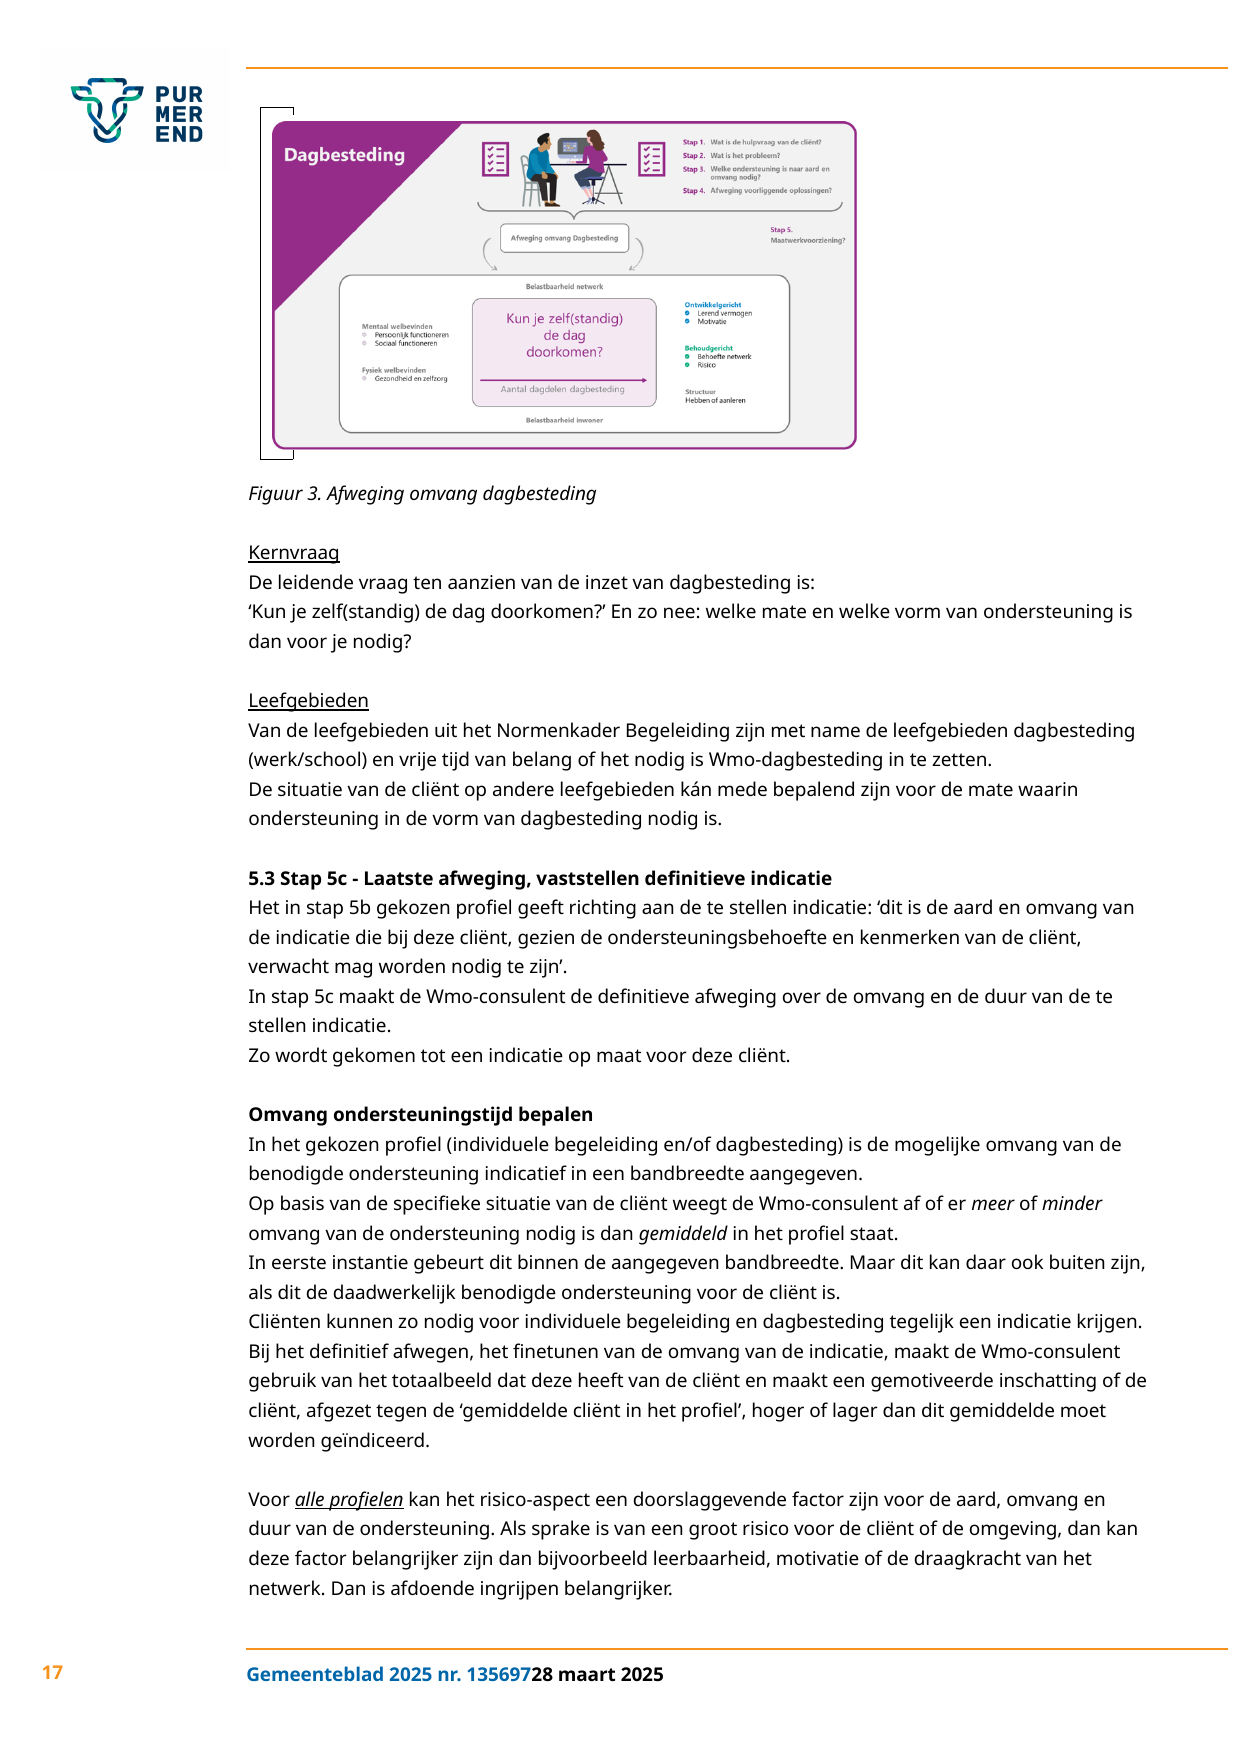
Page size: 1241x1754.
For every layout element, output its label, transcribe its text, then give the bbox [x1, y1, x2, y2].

text Cliënten kunnen zo nodig voor individuele begeleiding en dagbesteding tegelijk een indicatie krijgen. [248, 1308, 1152, 1334]
text Het in stap 5b gekozen profiel geeft richting aan de te stellen indicatie: ‘dit is de aard en omvang van de indicatie die bij deze cliënt, gezien de ondersteuningsbehoefte en kenmerken van de cliënt, verwacht mag worden nodig te zijn’. [248, 894, 1152, 979]
text Van de leefgebieden uit het Normenkader Begeleiding zijn met name de leefgebieden dagbesteding (werk/school) en vrije tijd van belang of het nodig is Wmo-dagbesteding in te zetten. [248, 717, 1152, 772]
picture [268, 115, 860, 450]
text ‘Kun je zelf(standig) de dag doorkomen?’ En zo nee: welke mate en welke vorm van ondersteuning is dan voor je nodig? [248, 598, 1152, 654]
text Voor alle profielen kan het risico-aspect een doorslaggevende factor zijn voor de aard, omvang en duur van de ondersteuning. Als sprake is van een groot risico voor de cliënt of de omgeving, dan kan deze factor belangrijker zijn dan bijvoorbeeld leerbaarheid, motivatie of de draagkracht van het netwerk. Dan is afdoende ingrijpen belangrijker. [248, 1486, 1152, 1601]
text 5.3 Stap 5c - Laatste afweging, vaststellen definitieve indicatie [248, 865, 1152, 891]
picture [41, 47, 231, 172]
text Op basis van de specifieke situatie van de cliënt weegt de Wmo-consulent af of er meer of minder omvang van de ondersteuning nodig is dan gemiddeld in het profiel staat. [248, 1190, 1152, 1246]
text Omvang ondersteuningstijd bepalen [248, 1101, 1152, 1127]
text In het gekozen profiel (individuele begeleiding en/of dagbesteding) is de mogelijke omvang van de benodigde ondersteuning indicatief in een bandbreedte aangegeven. [248, 1131, 1152, 1186]
text Zo wordt gekomen tot een indicatie op maat voor deze cliënt. [248, 1042, 1152, 1068]
text De leidende vraag ten aanzien van de inzet van dagbesteding is: [248, 569, 1152, 595]
text Leefgebieden [248, 687, 1152, 713]
text In stap 5c maakt de Wmo-consulent de definitieve afweging over de omvang en de duur van de te stellen indicatie. [248, 983, 1152, 1038]
text In eerste instantie gebeurt dit binnen de aangegeven bandbreedte. Maar dit kan daar ook buiten zijn, als dit de daadwerkelijk benodigde ondersteuning voor de cliënt is. [248, 1249, 1152, 1305]
text De situatie van de cliënt op andere leefgebieden kán mede bepalend zijn voor de mate waarin ondersteuning in de vorm van dagbesteding nodig is. [248, 776, 1152, 831]
text Bij het definitief afwegen, het finetunen van de omvang van de indicatie, maakt de Wmo-consulent gebruik van het totaalbeeld dat deze heeft van de cliënt en maakt een gemotiveerde inschatting of de cliënt, afgezet tegen de ‘gemiddelde cliënt in het profiel’, hoger of lager dan dit gemiddelde moet worden geïndiceerd. [248, 1338, 1152, 1453]
text Figuur 3. Afweging omvang dagbesteding [248, 480, 1152, 506]
text Kernvraag [248, 539, 1152, 565]
